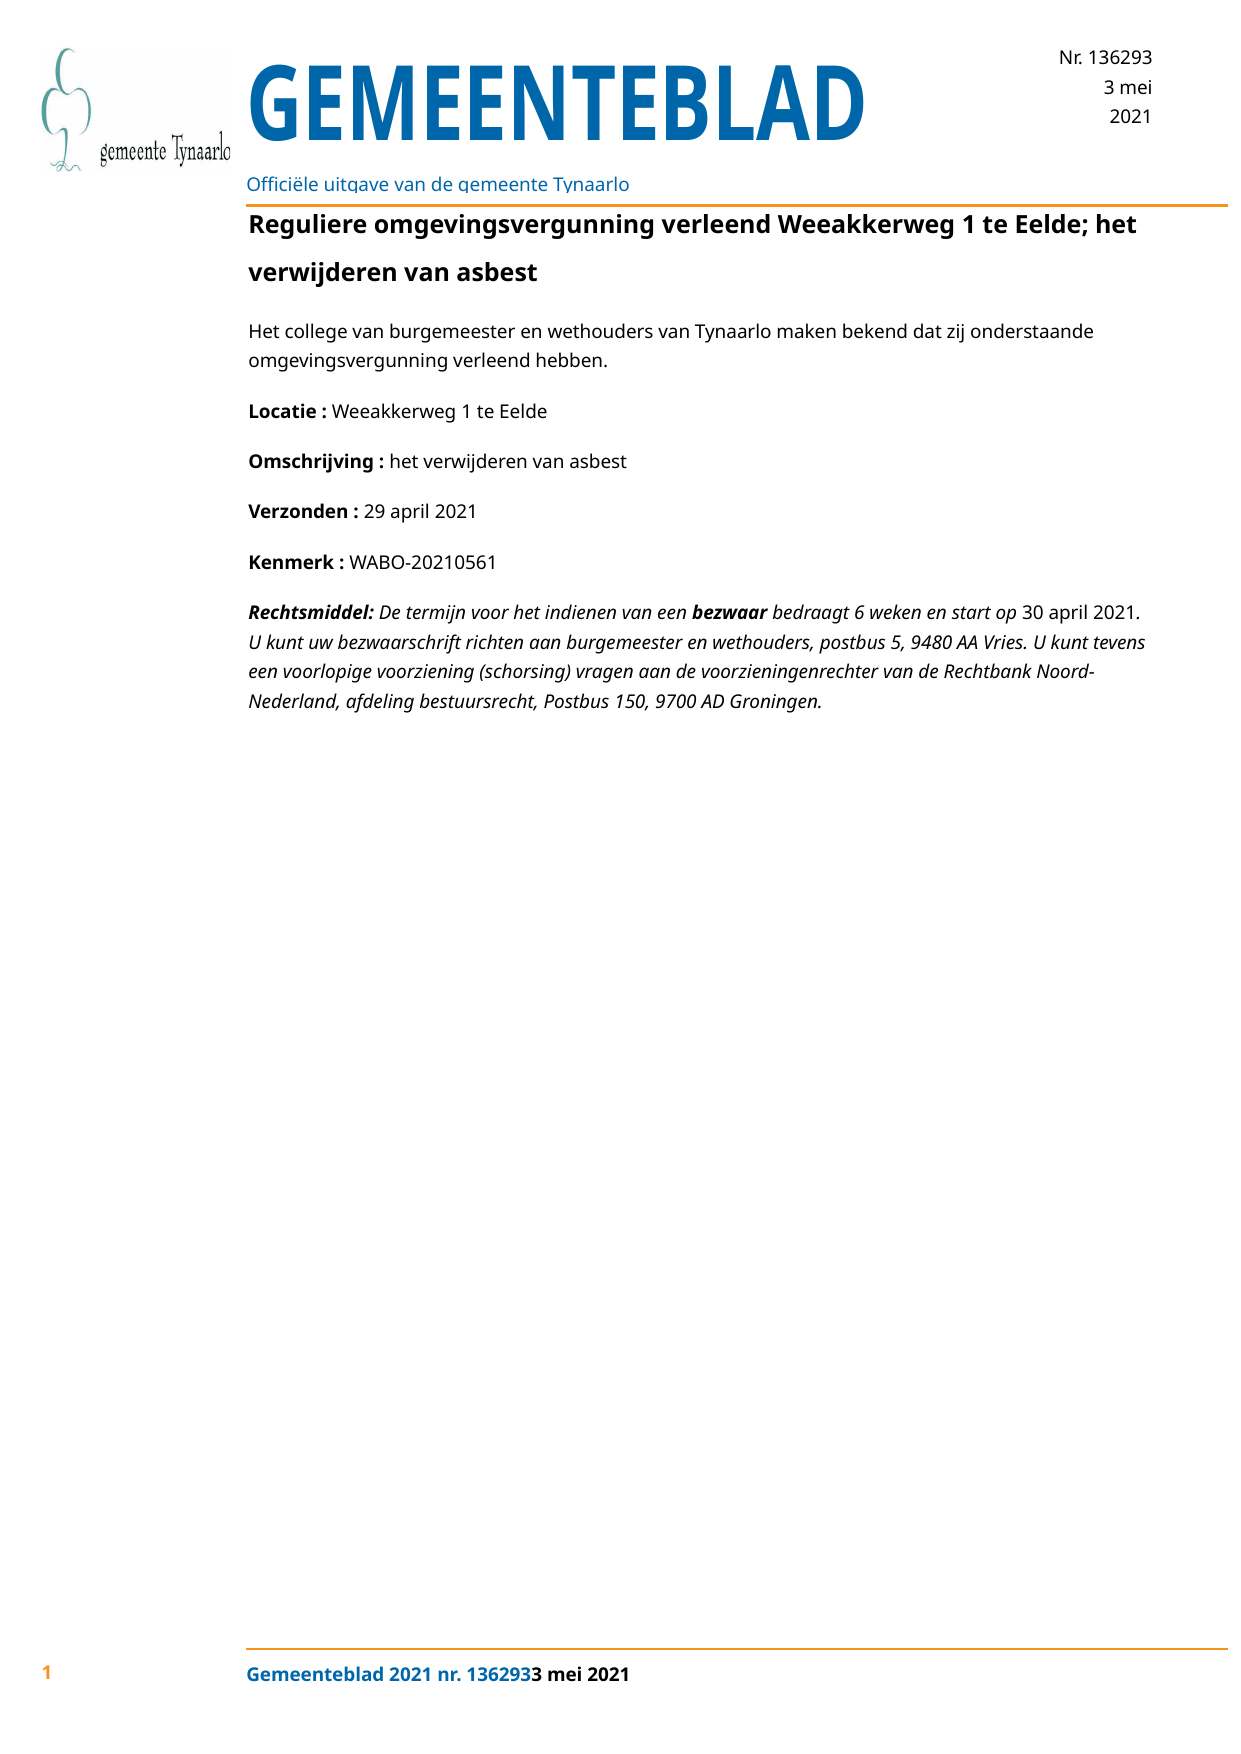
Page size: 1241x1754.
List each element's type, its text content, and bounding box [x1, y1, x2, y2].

text Kenmerk : WABO-20210561 [248, 549, 1152, 575]
picture [41, 47, 231, 172]
text Het college van burgemeester en wethouders van Tynaarlo maken bekend dat zij onderstaande omgevingsvergunning verleend hebben. [248, 318, 1152, 373]
text Reguliere omgevingsvergunning verleend Weeakkerweg 1 te Eelde; het verwijderen van asbest [248, 207, 1152, 288]
text Locatie : Weeakkerweg 1 te Eelde [248, 398, 1152, 424]
text Verzonden : 29 april 2021 [248, 499, 1152, 524]
text Rechtsmiddel: De termijn voor het indienen van een bezwaar bedraagt 6 weken en start op 30 april 2021. U kunt uw bezwaarschrift richten aan burgemeester en wethouders, postbus 5, 9480 AA Vries. U kunt tevens een voorlopige voorziening (schorsing) vragen aan de voorzieningenrechter van de Rechtbank Noord-Nederland, afdeling bestuursrecht, Postbus 150, 9700 AD Groningen. [248, 599, 1152, 714]
text Omschrijving : het verwijderen van asbest [248, 448, 1152, 474]
